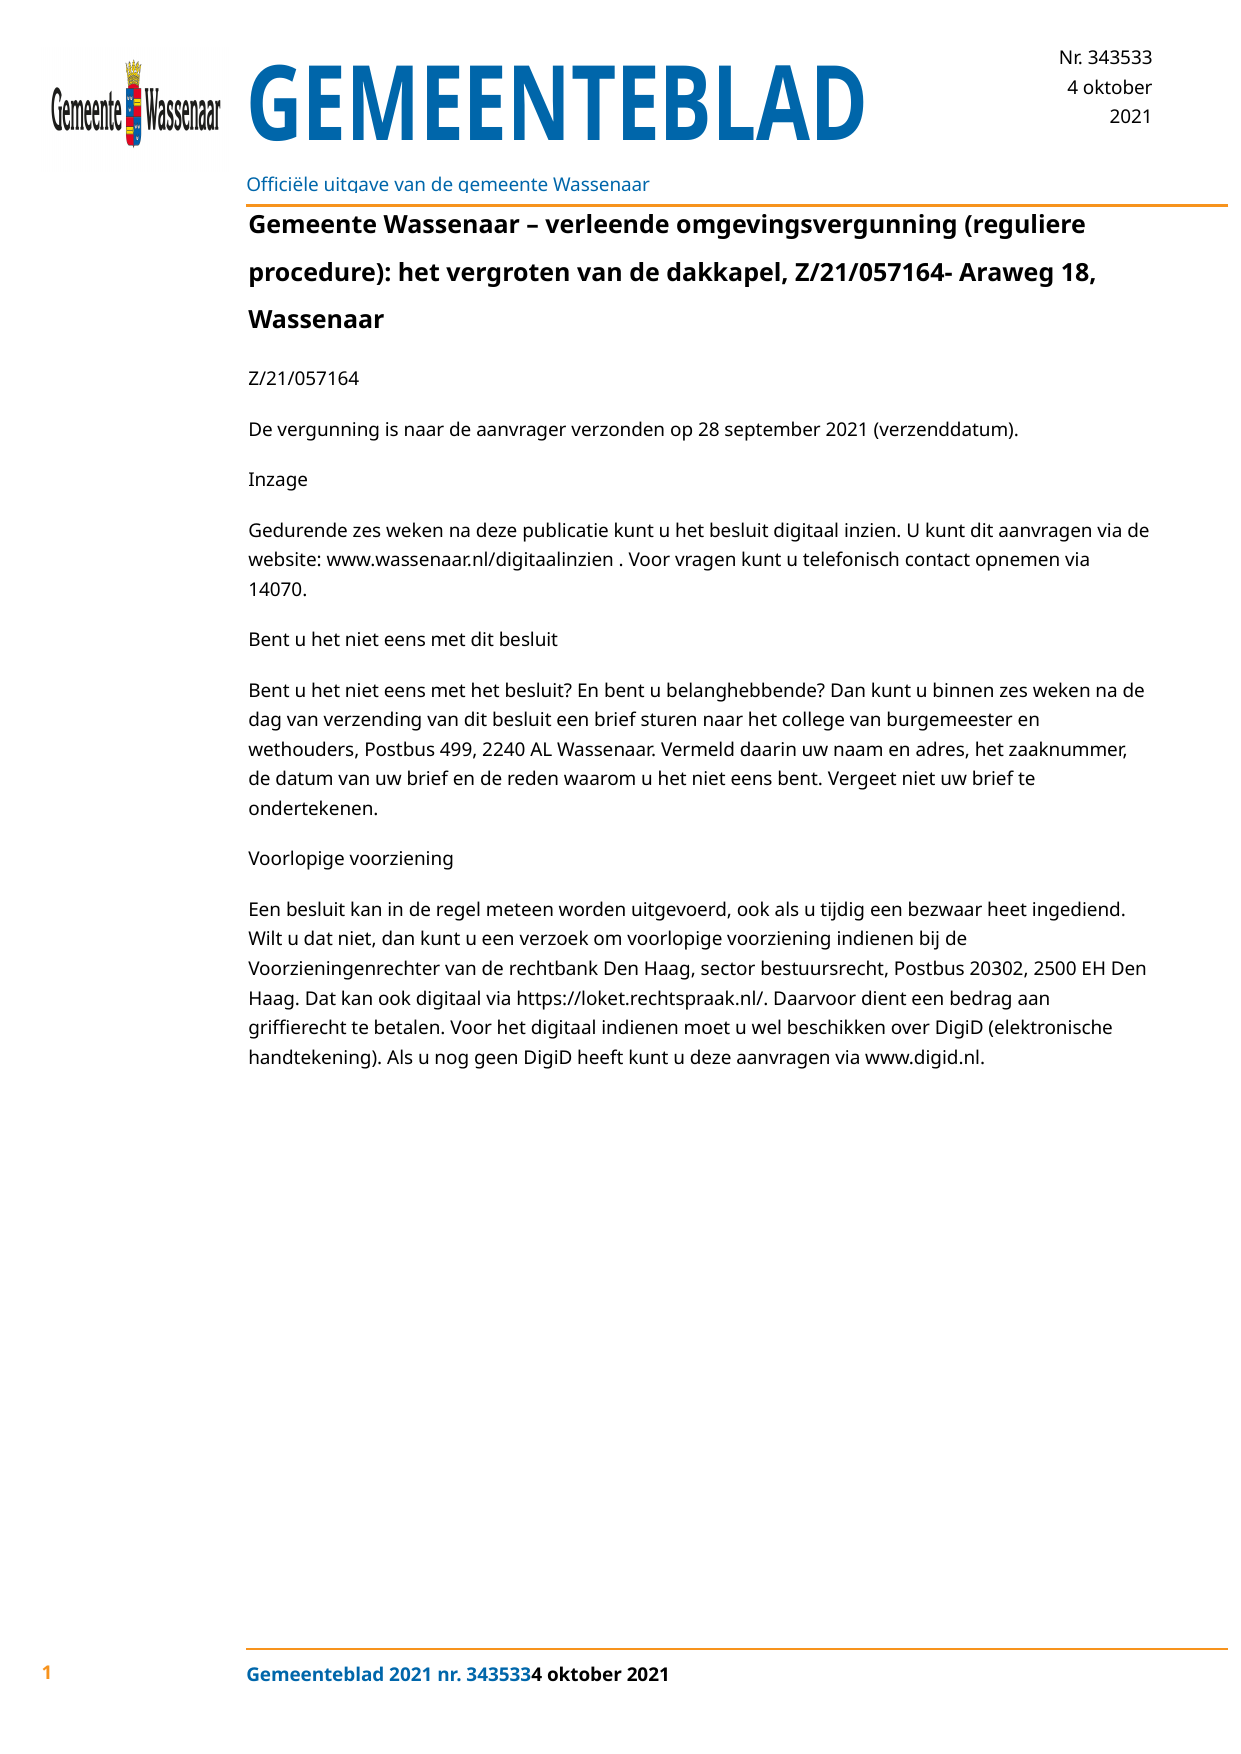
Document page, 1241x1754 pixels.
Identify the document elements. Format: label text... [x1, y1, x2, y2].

text Bent u het niet eens met het besluit? En bent u belanghebbende? Dan kunt u binnen zes weken na de dag van verzending van dit besluit een brief sturen naar het college van burgemeester en wethouders, Postbus 499, 2240 AL Wassenaar. Vermeld daarin uw naam en adres, het zaaknummer, de datum van uw brief en de reden waarom u het niet eens bent. Vergeet niet uw brief te ondertekenen. [248, 677, 1152, 821]
picture [41, 47, 231, 172]
text Gemeente Wassenaar – verleende omgevingsvergunning (reguliere procedure): het vergroten van de dakkapel, Z/21/057164- Araweg 18, Wassenaar [248, 207, 1152, 336]
text Z/21/057164 [248, 366, 1152, 391]
text Gedurende zes weken na deze publicatie kunt u het besluit digitaal inzien. U kunt dit aanvragen via de website: www.wassenaar.nl/digitaalinzien . Voor vragen kunt u telefonisch contact opnemen via 14070. [248, 517, 1152, 602]
text Voorlopige voorziening [248, 846, 1152, 871]
text Inzage [248, 466, 1152, 492]
text Bent u het niet eens met dit besluit [248, 626, 1152, 652]
text Een besluit kan in de regel meteen worden uitgevoerd, ook als u tijdig een bezwaar heet ingediend. Wilt u dat niet, dan kunt u een verzoek om voorlopige voorziening indienen bij de Voorzieningenrechter van de rechtbank Den Haag, sector bestuursrecht, Postbus 20302, 2500 EH Den Haag. Dat kan ook digitaal via https://loket.rechtspraak.nl/. Daarvoor dient een bedrag aan griffierecht te betalen. Voor het digitaal indienen moet u wel beschikken over DigiD (elektronische handtekening). Als u nog geen DigiD heeft kunt u deze aanvragen via www.digid.nl. [248, 896, 1152, 1069]
text De vergunning is naar de aanvrager verzonden op 28 september 2021 (verzenddatum). [248, 416, 1152, 442]
